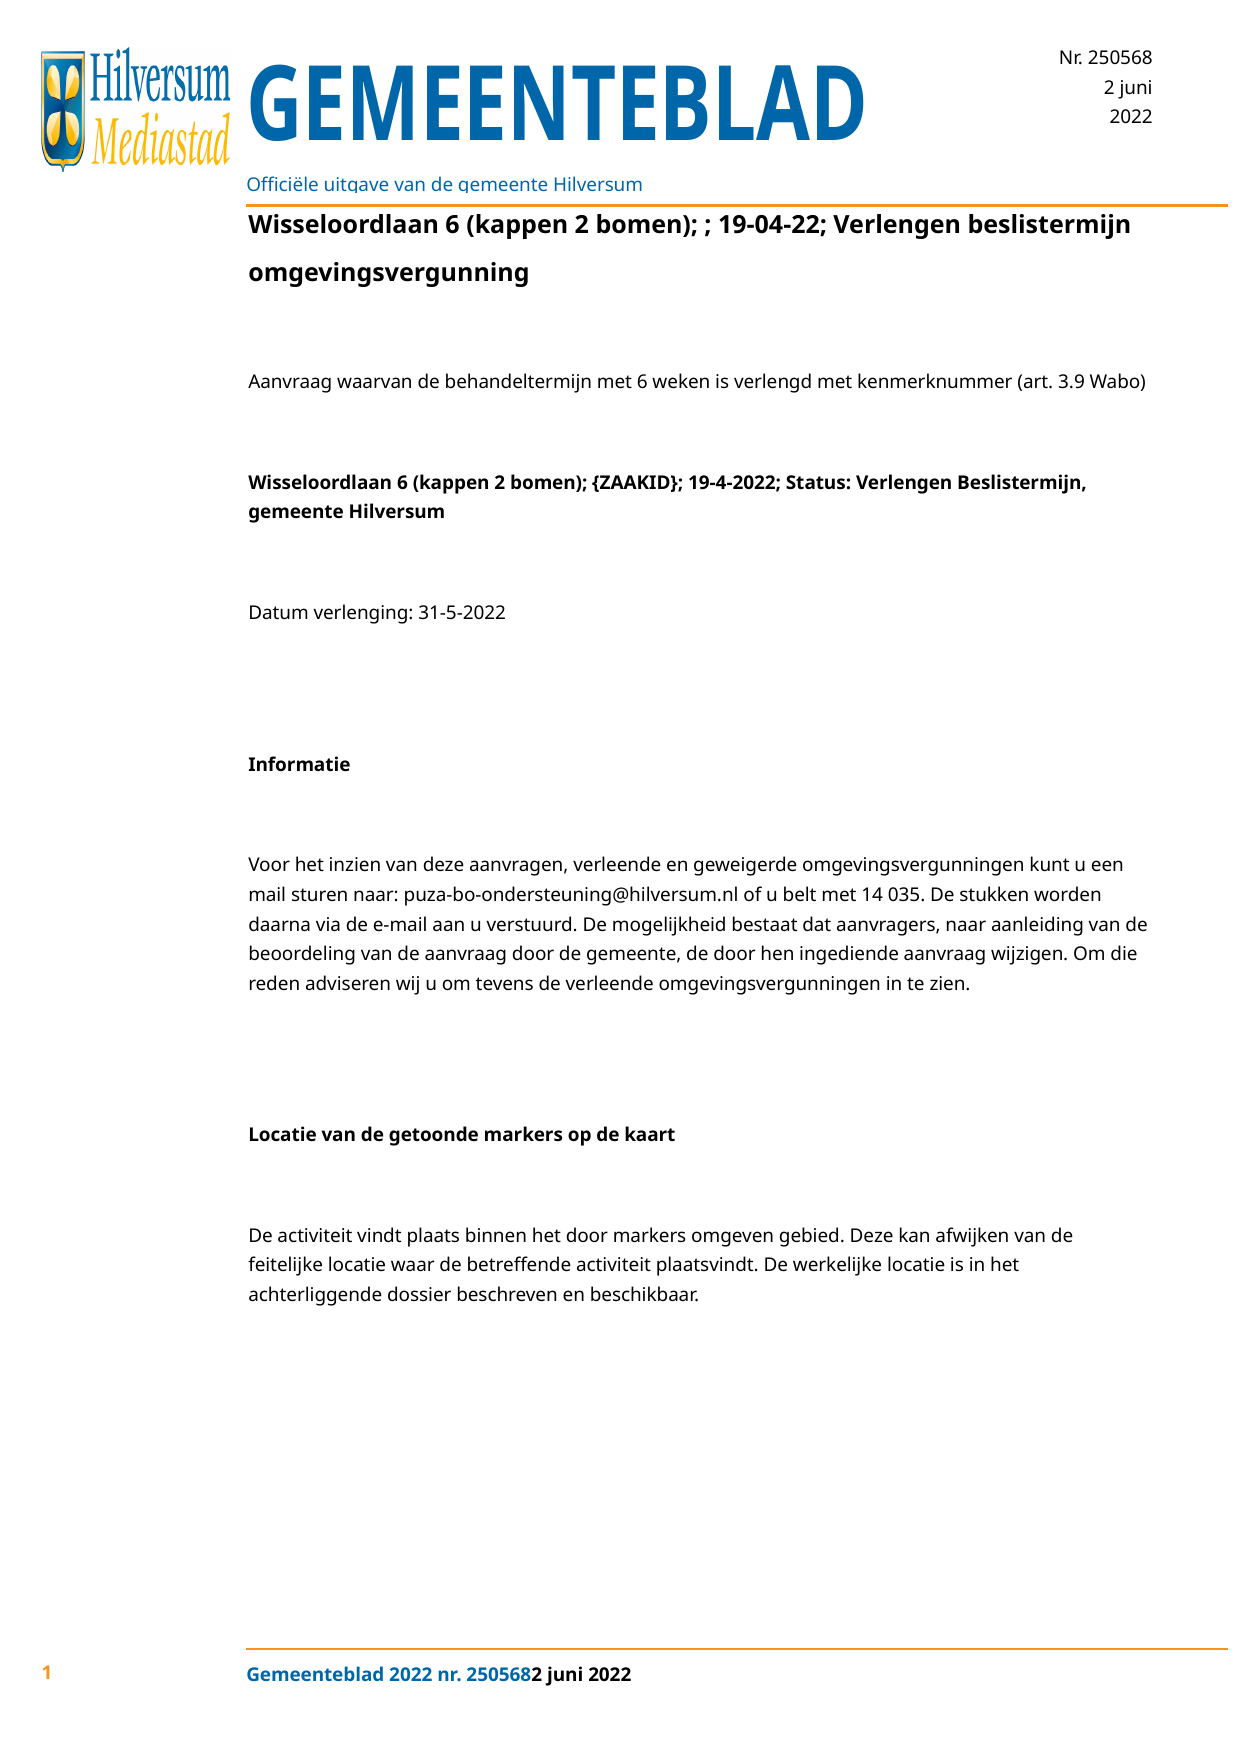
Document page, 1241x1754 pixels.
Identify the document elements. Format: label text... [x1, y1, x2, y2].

text Voor het inzien van deze aanvragen, verleende en geweigerde omgevingsvergunningen kunt u een mail sturen naar: puza-bo-ondersteuning@hilversum.nl of u belt met 14 035. De stukken worden daarna via de e-mail aan u verstuurd. De mogelijkheid bestaat dat aanvragers, naar aanleiding van de beoordeling van de aanvraag door de gemeente, de door hen ingediende aanvraag wijzigen. Om die reden adviseren wij u om tevens de verleende omgevingsvergunningen in te zien. [248, 852, 1152, 996]
text Locatie van de getoonde markers op de kaart [248, 1121, 1152, 1147]
text Informatie [248, 751, 1152, 777]
text Wisseloordlaan 6 (kappen 2 bomen); {ZAAKID}; 19-4-2022; Status: Verlengen Beslistermijn, gemeente Hilversum [248, 469, 1152, 524]
text Aanvraag waarvan de behandeltermijn met 6 weken is verlengd met kenmerknummer (art. 3.9 Wabo) [248, 368, 1152, 394]
text De activiteit vindt plaats binnen het door markers omgeven gebied. Deze kan afwijken van de feitelijke locatie waar de betreffende activiteit plaatsvindt. De werkelijke locatie is in het achterliggende dossier beschreven en beschikbaar. [248, 1222, 1152, 1307]
text Datum verlenging: 31-5-2022 [248, 599, 1152, 625]
picture [41, 47, 231, 172]
text Wisseloordlaan 6 (kappen 2 bomen); ; 19-04-22; Verlengen beslistermijn omgevingsvergunning [248, 207, 1152, 288]
